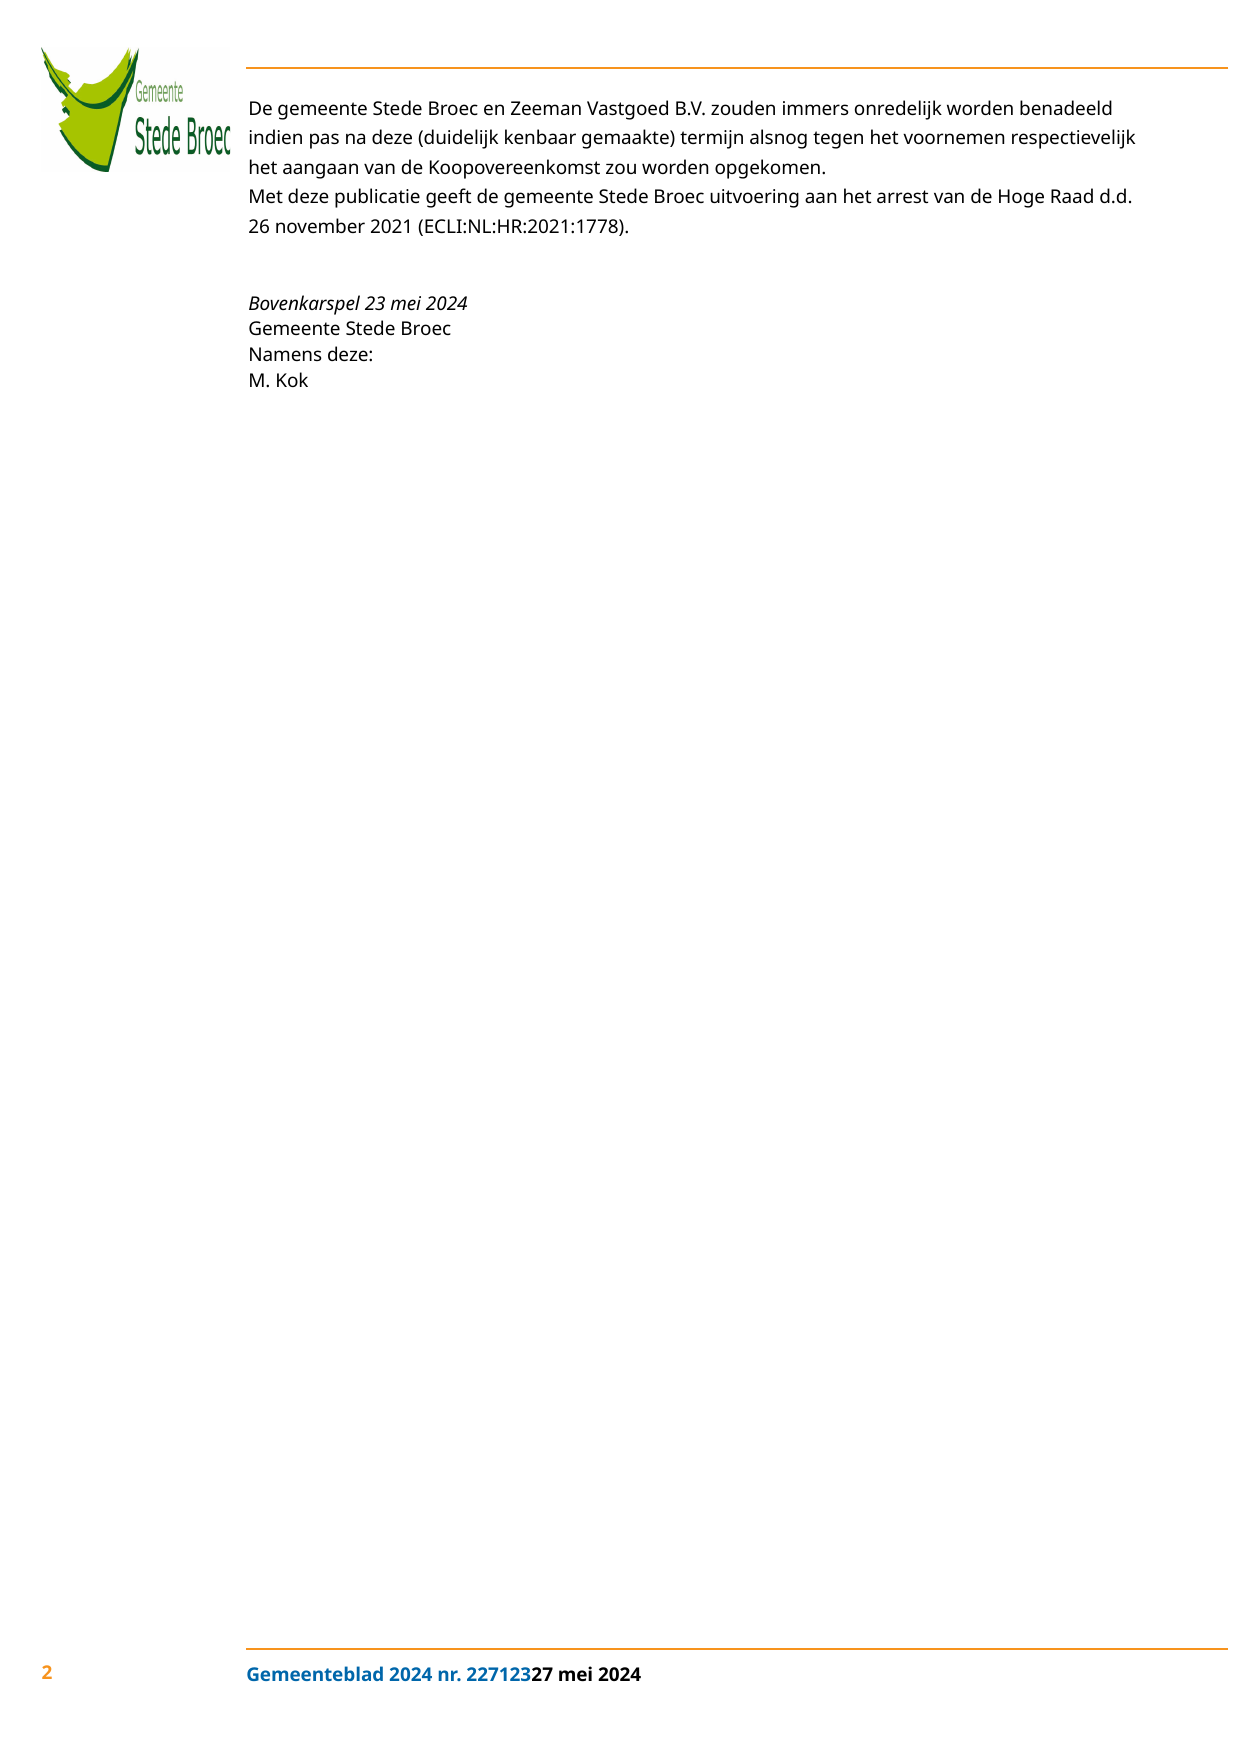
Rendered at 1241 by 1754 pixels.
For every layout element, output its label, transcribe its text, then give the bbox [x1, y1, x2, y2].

text Bovenkarspel 23 mei 2024 [248, 290, 1152, 316]
text M. Kok [248, 367, 1152, 393]
text Namens deze: [248, 341, 1152, 367]
text Gemeente Stede Broec [248, 316, 1152, 341]
picture [41, 47, 231, 172]
table_cell De gemeente Stede Broec en Zeeman Vastgoed B.V. zouden immers onredelijk worden benadeeld indien pas na deze (duidelijk kenbaar gemaakte) termijn alsnog tegen het voornemen respectievelijk het aangaan van de Koopovereenkomst zou worden opgekomen. Met deze publicatie geeft de gemeente Stede Broec uitvoering aan het arrest van de Hoge Raad d.d. 26 november 2021 (ECLI:NL:HR:2021:1778). [248, 95, 1152, 239]
